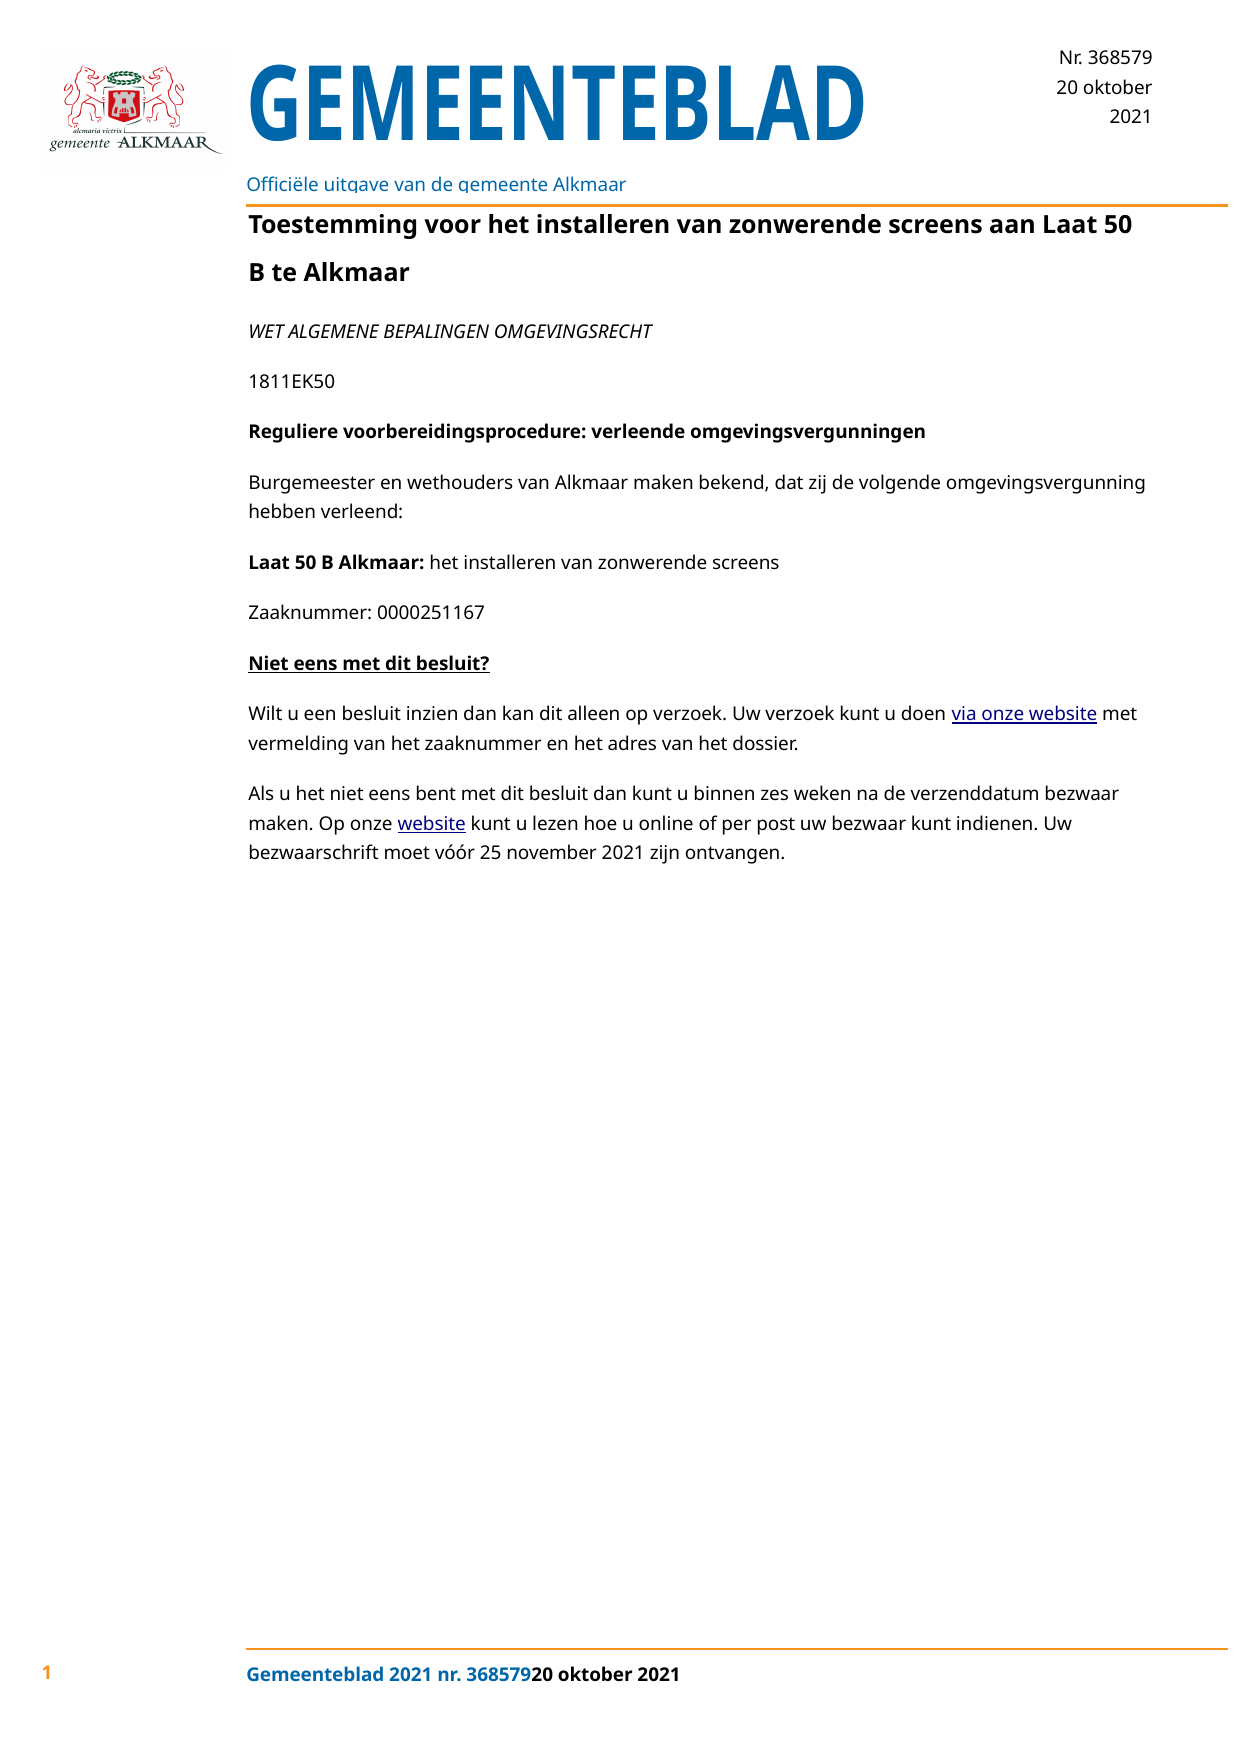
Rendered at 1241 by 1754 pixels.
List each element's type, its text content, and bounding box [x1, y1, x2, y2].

text Reguliere voorbereidingsprocedure: verleende omgevingsvergunningen [248, 419, 1152, 444]
text 1811EK50 [248, 368, 1152, 394]
text Wilt u een besluit inzien dan kan dit alleen op verzoek. Uw verzoek kunt u doen via onze website met vermelding van het zaaknummer en het adres van het dossier. [248, 700, 1152, 756]
text Niet eens met dit besluit? [248, 650, 1152, 676]
text Burgemeester en wethouders van Alkmaar maken bekend, dat zij de volgende omgevingsvergunning hebben verleend: [248, 469, 1152, 524]
picture [41, 47, 231, 172]
text Toestemming voor het installeren van zonwerende screens aan Laat 50 B te Alkmaar [248, 207, 1152, 288]
text Zaaknummer: 0000251167 [248, 599, 1152, 625]
text Als u het niet eens bent met dit besluit dan kunt u binnen zes weken na de verzenddatum bezwaar maken. Op onze website kunt u lezen hoe u online of per post uw bezwaar kunt indienen. Uw bezwaarschrift moet vóór 25 november 2021 zijn ontvangen. [248, 780, 1152, 865]
text Laat 50 B Alkmaar: het installeren van zonwerende screens [248, 549, 1152, 575]
text WET ALGEMENE BEPALINGEN OMGEVINGSRECHT [248, 318, 1152, 344]
